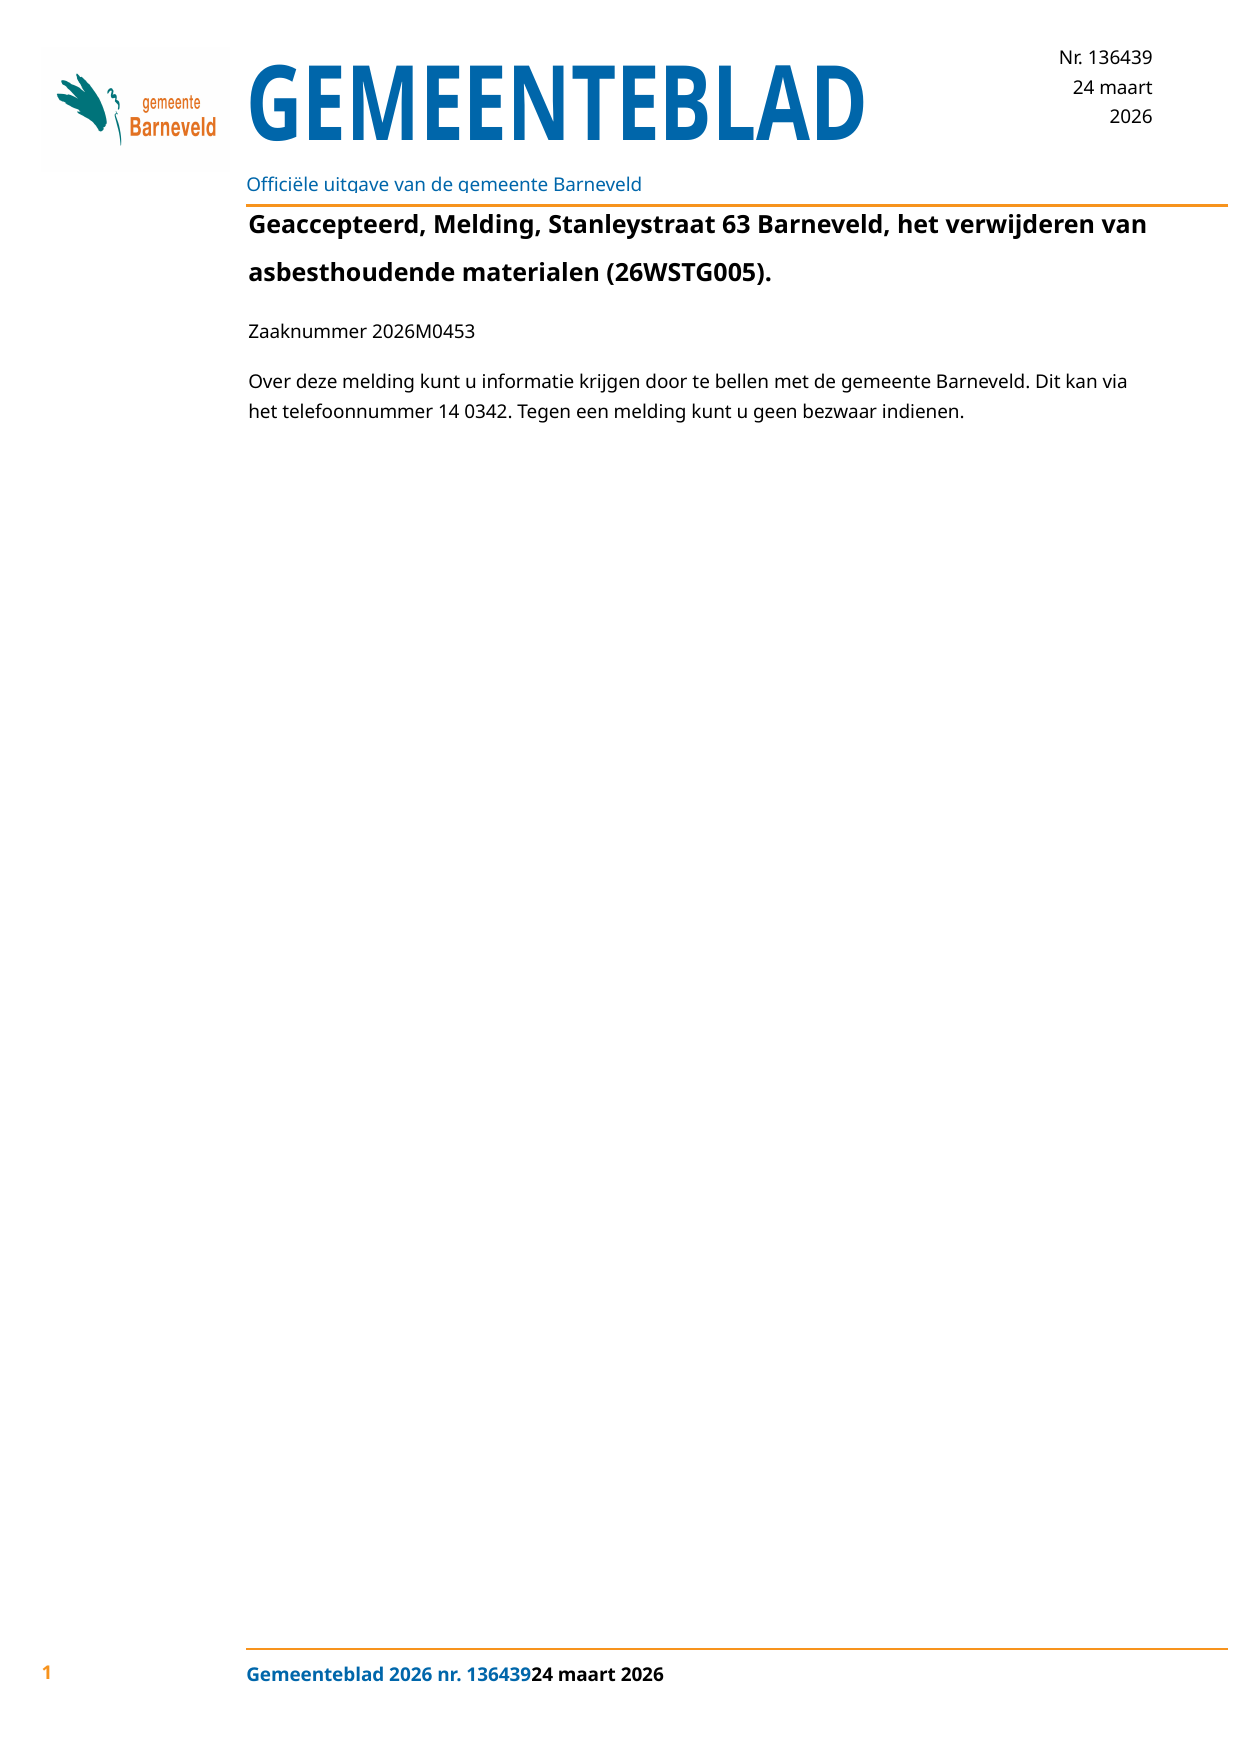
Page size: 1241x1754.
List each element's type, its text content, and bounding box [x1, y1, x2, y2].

picture [41, 47, 231, 172]
text Over deze melding kunt u informatie krijgen door te bellen met de gemeente Barneveld. Dit kan via het telefoonnummer 14 0342. Tegen een melding kunt u geen bezwaar indienen. [248, 368, 1152, 424]
text Geaccepteerd, Melding, Stanleystraat 63 Barneveld, het verwijderen van asbesthoudende materialen (26WSTG005). [248, 207, 1152, 288]
text Zaaknummer 2026M0453 [248, 318, 1152, 344]
